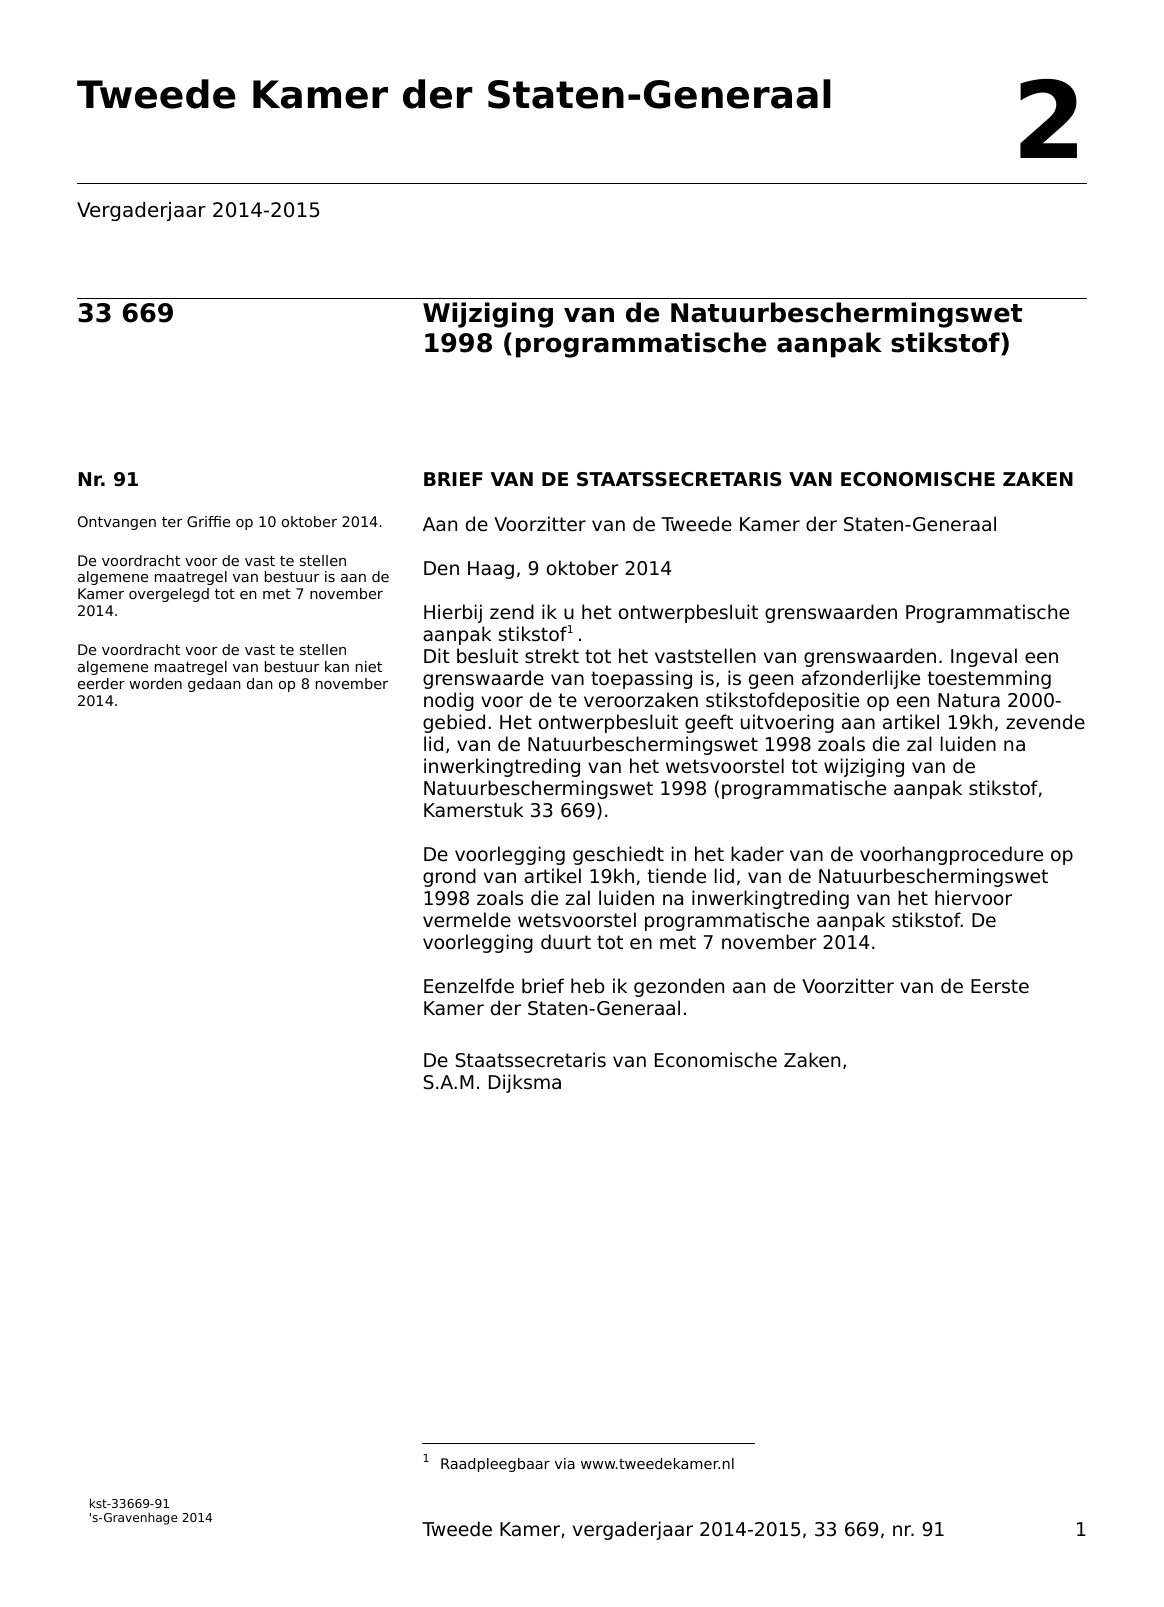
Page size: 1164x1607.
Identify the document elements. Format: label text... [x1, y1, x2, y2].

text Den Haag, 9 oktober 2014 [422, 558, 1087, 580]
table_cell Vergaderjaar 2014-2015 [77, 184, 1087, 298]
subtitle 33 669 Wijziging van de Natuurbeschermingswet 1998 (programmatische aanpak stikstof) [77, 299, 1087, 358]
text Eenzelfde brief heb ik gezonden aan de Voorzitter van de Eerste Kamer der Staten-Generaal. [422, 976, 1087, 1020]
text kst-33669-91 [88, 1497, 323, 1511]
text De voorlegging geschiedt in het kader van de voorhangprocedure op grond van artikel 19kh, tiende lid, van de Natuurbeschermingswet 1998 zoals die zal luiden na inwerkingtreding van het hiervoor vermelde wetsvoorstel programmatische aanpak stikstof. De voorlegging duurt tot en met 7 november 2014. [422, 844, 1087, 954]
text De voordracht voor de vast te stellen algemene maatregel van bestuur is aan de Kamer overgelegd tot en met 7 november 2014. [77, 553, 399, 620]
text Ontvangen ter Griffie op 10 oktober 2014. [77, 513, 399, 530]
table_header Tweede Kamer der Staten-Generaal [77, 59, 886, 183]
text De Staatssecretaris van Economische Zaken, S.A.M. Dijksma [422, 1050, 1087, 1094]
text [77, 530, 399, 553]
text Hierbij zend ik u het ontwerpbesluit grenswaarden Programmatische aanpak stikstof. [422, 602, 1087, 646]
text De voordracht voor de vast te stellen algemene maatregel van bestuur kan niet eerder worden gedaan dan op 8 november 2014. [77, 642, 399, 710]
text Raadpleegbaar via www.tweedekamer.nl [422, 1452, 1087, 1474]
subtitle Nr. 91 BRIEF VAN DE STAATSSECRETARIS VAN ECONOMISCHE ZAKEN [77, 469, 1087, 491]
text [77, 620, 399, 642]
text Aan de Voorzitter van de Tweede Kamer der Staten-Generaal [422, 513, 1087, 536]
text Dit besluit strekt tot het vaststellen van grenswaarden. Ingeval een grenswaarde van toepassing is, is geen afzonderlijke toestemming nodig voor de te veroorzaken stikstofdepositie op een Natura 2000-gebied. Het ontwerpbesluit geeft uitvoering aan artikel 19kh, zevende lid, van de Natuurbeschermingswet 1998 zoals die zal luiden na inwerkingtreding van het wetsvoorstel tot wijziging van de Natuurbeschermingswet 1998 (programmatische aanpak stikstof, Kamerstuk 33 669). [422, 646, 1087, 822]
table_header 2 [886, 59, 1087, 183]
text 's-Gravenhage 2014 [88, 1511, 323, 1525]
